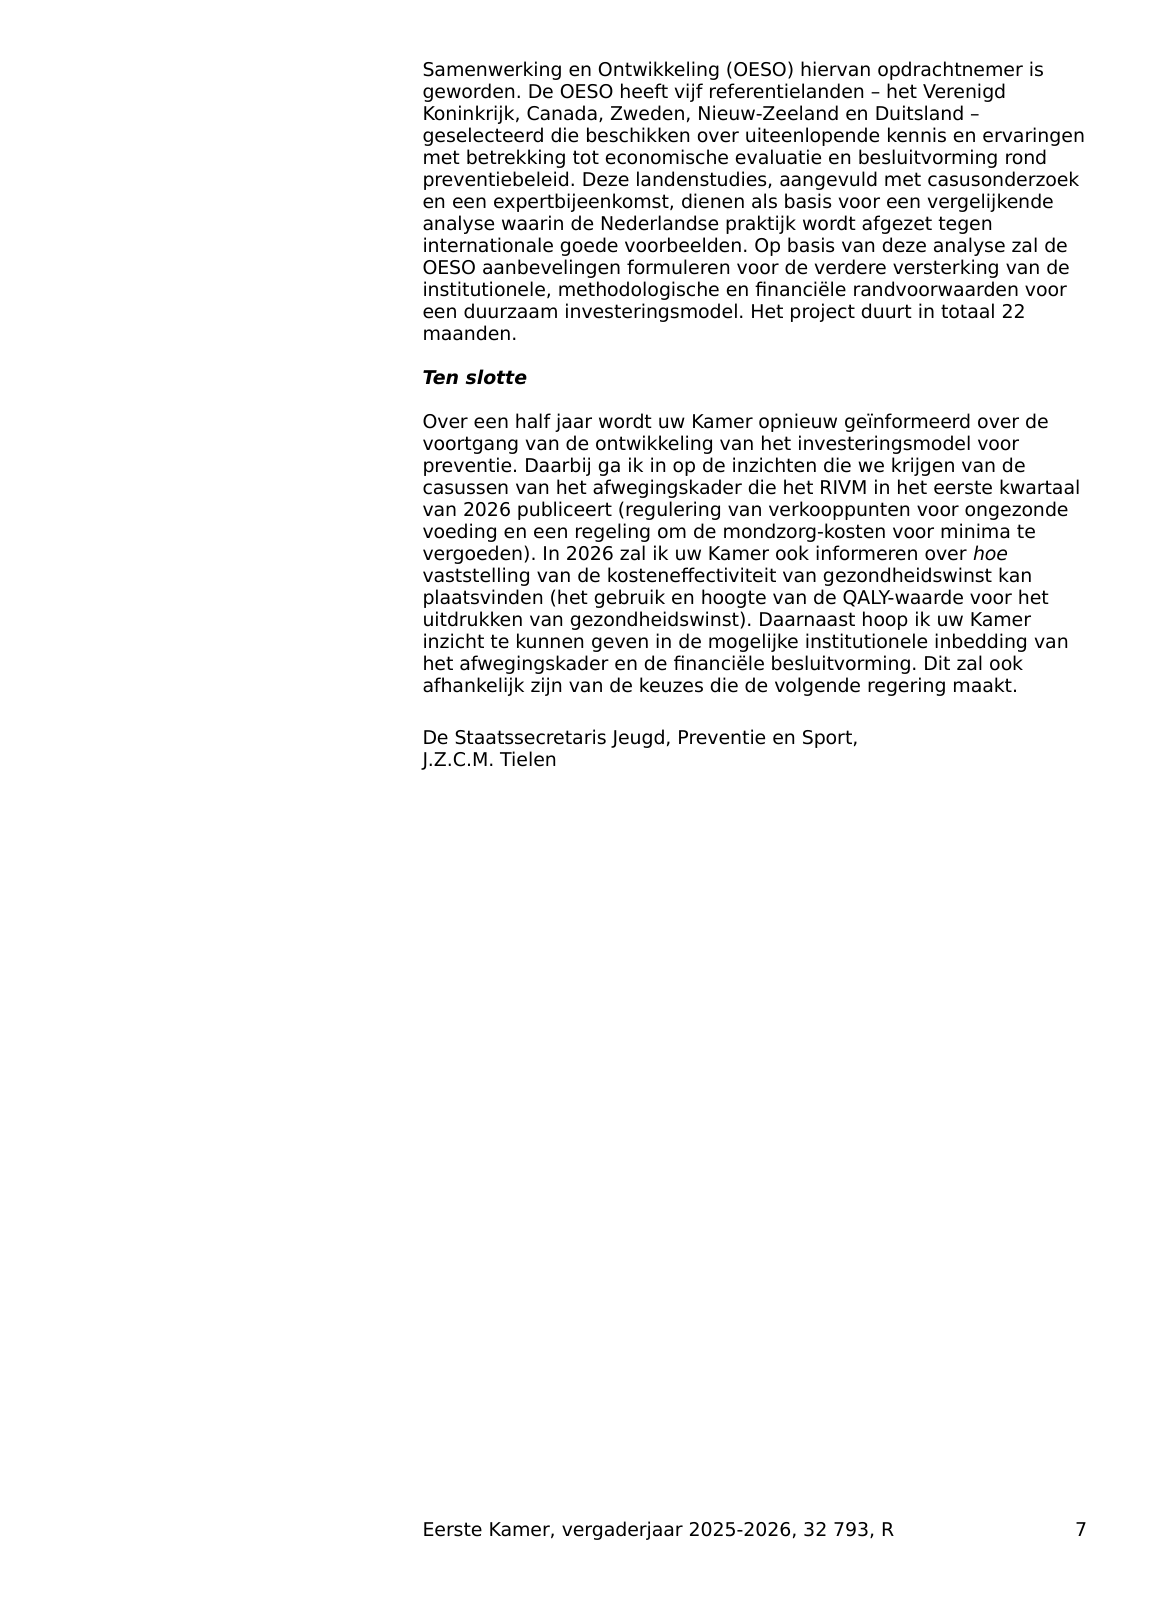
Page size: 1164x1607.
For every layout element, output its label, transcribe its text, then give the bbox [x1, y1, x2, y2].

text De Staatssecretaris Jeugd, Preventie en Sport, J.Z.C.M. Tielen [422, 727, 1087, 771]
text Samenwerking en Ontwikkeling (OESO) hiervan opdrachtnemer is geworden. De OESO heeft vijf referentielanden – het Verenigd Koninkrijk, Canada, Zweden, Nieuw-Zeeland en Duitsland – geselecteerd die beschikken over uiteenlopende kennis en ervaringen met betrekking tot economische evaluatie en besluitvorming rond preventiebeleid. Deze landenstudies, aangevuld met casusonderzoek en een expertbijeenkomst, dienen als basis voor een vergelijkende analyse waarin de Nederlandse praktijk wordt afgezet tegen internationale goede voorbeelden. Op basis van deze analyse zal de OESO aanbevelingen formuleren voor de verdere versterking van de institutionele, methodologische en financiële randvoorwaarden voor een duurzaam investeringsmodel. Het project duurt in totaal 22 maanden. [422, 59, 1087, 345]
text Over een half jaar wordt uw Kamer opnieuw geïnformeerd over de voortgang van de ontwikkeling van het investeringsmodel voor preventie. Daarbij ga ik in op de inzichten die we krijgen van de casussen van het afwegingskader die het RIVM in het eerste kwartaal van 2026 publiceert (regulering van verkooppunten voor ongezonde voeding en een regeling om de mondzorg-kosten voor minima te vergoeden). In 2026 zal ik uw Kamer ook informeren over hoe vaststelling van de kosteneffectiviteit van gezondheidswinst kan plaatsvinden (het gebruik en hoogte van de QALY-waarde voor het uitdrukken van gezondheidswinst). Daarnaast hoop ik uw Kamer inzicht te kunnen geven in de mogelijke institutionele inbedding van het afwegingskader en de financiële besluitvorming. Dit zal ook afhankelijk zijn van de keuzes die de volgende regering maakt. [422, 411, 1087, 697]
subtitle Ten slotte [422, 367, 1087, 389]
